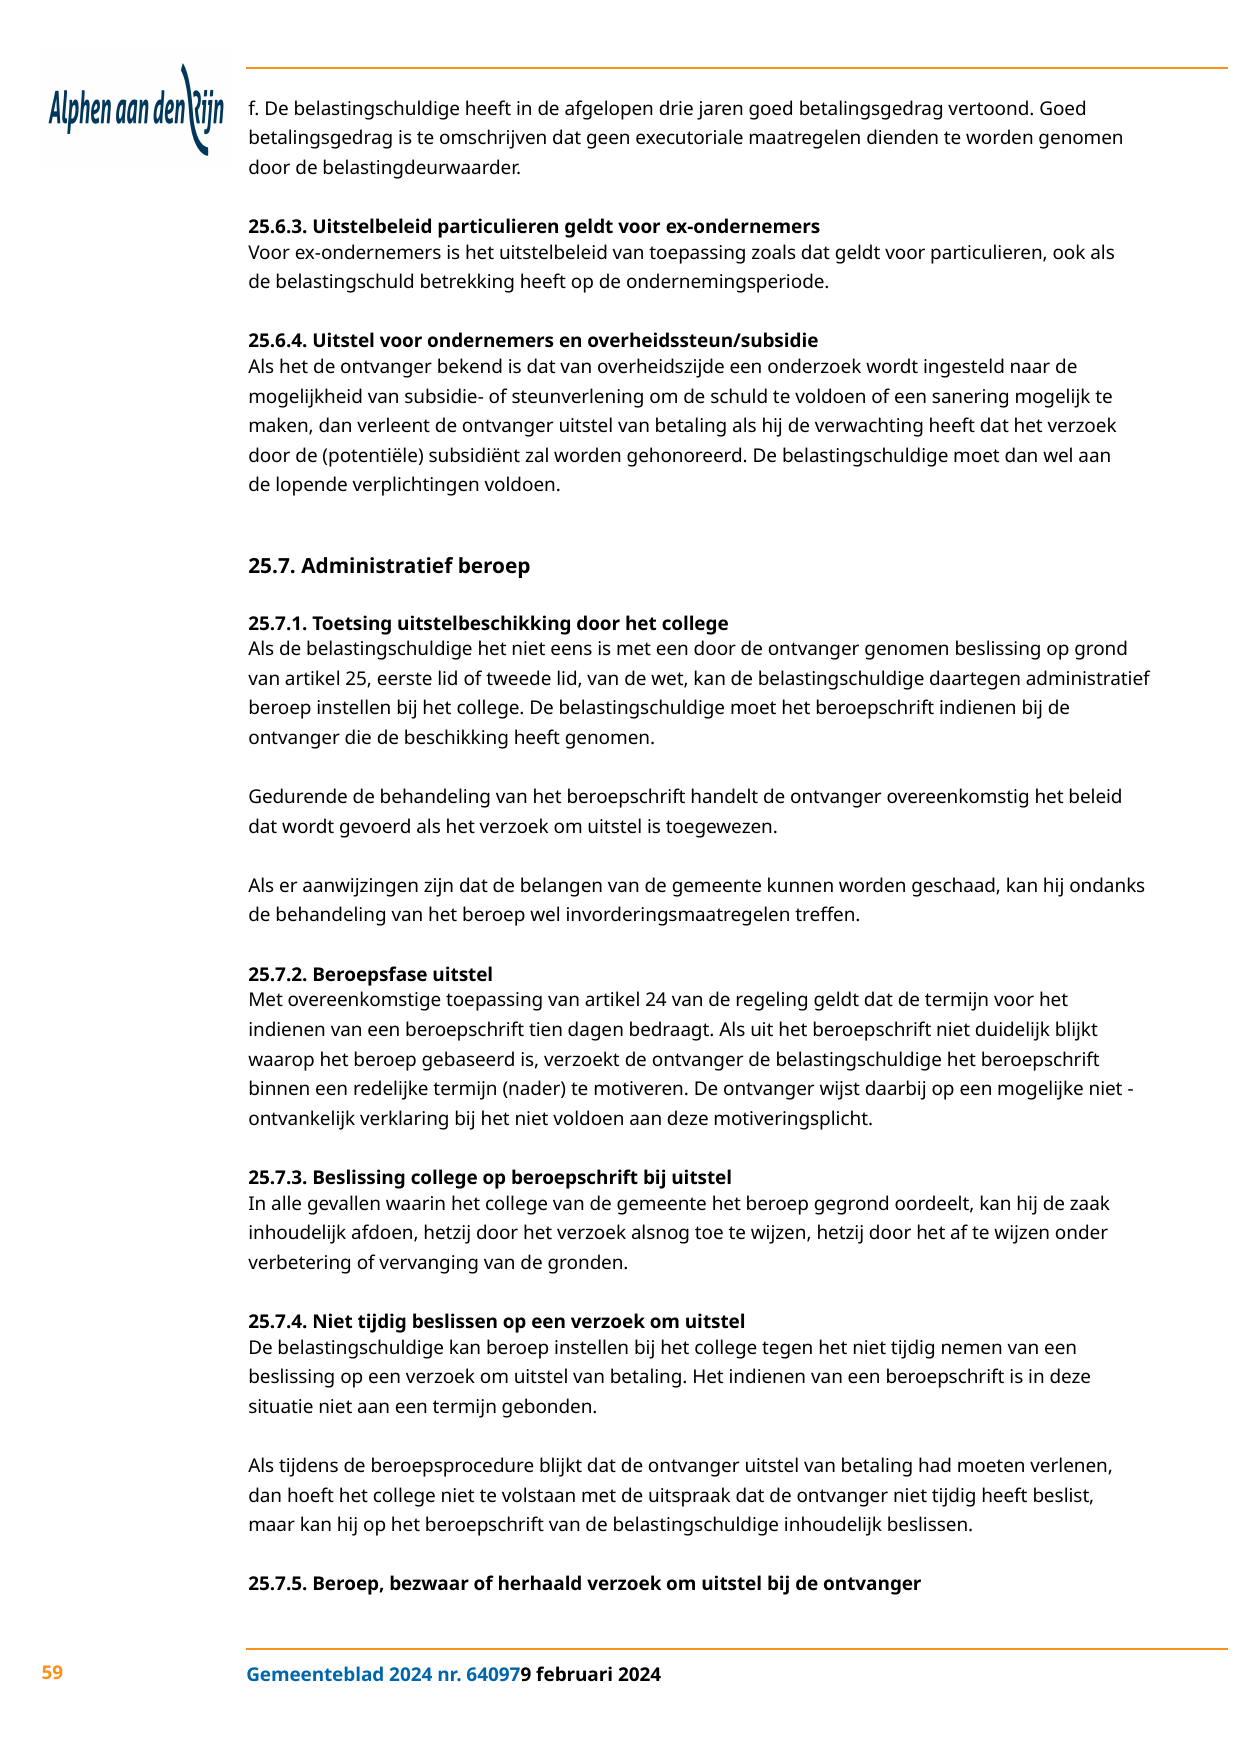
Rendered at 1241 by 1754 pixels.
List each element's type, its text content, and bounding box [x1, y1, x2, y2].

text dat wordt gevoerd als het verzoek om uitstel is toegewezen. [248, 813, 1152, 839]
text 25.7.2. Beroepsfase uitstel [248, 961, 1152, 987]
text maar kan hij op het beroepschrift van de belastingschuldige inhoudelijk beslissen. [248, 1511, 1152, 1537]
text indienen van een beroepschrift tien dagen bedraagt. Als uit het beroepschrift niet duidelijk blijkt [248, 1016, 1152, 1042]
text Voor ex-ondernemers is het uitstelbeleid van toepassing zoals dat geldt voor particulieren, ook als [248, 239, 1152, 264]
text ontvankelijk verklaring bij het niet voldoen aan deze motiveringsplicht. [248, 1105, 1152, 1131]
text Als er aanwijzingen zijn dat de belangen van de gemeente kunnen worden geschaad, kan hij ondanks de behandeling van het beroep wel invorderingsmaatregelen treffen. [248, 872, 1152, 927]
text In alle gevallen waarin het college van de gemeente het beroep gegrond oordeelt, kan hij de zaak [248, 1190, 1152, 1216]
text situatie niet aan een termijn gebonden. [248, 1393, 1152, 1419]
text Gedurende de behandeling van het beroepschrift handelt de ontvanger overeenkomstig het beleid [248, 783, 1152, 809]
text De belastingschuldige kan beroep instellen bij het college tegen het niet tijdig nemen van een [248, 1334, 1152, 1359]
text Als het de ontvanger bekend is dat van overheidszijde een onderzoek wordt ingesteld naar de [248, 353, 1152, 379]
text 25.6.4. Uitstel voor ondernemers en overheidssteun/subsidie [248, 328, 1152, 353]
text 25.7.3. Beslissing college op beroepschrift bij uitstel [248, 1164, 1152, 1190]
text binnen een redelijke termijn (nader) te motiveren. De ontvanger wijst daarbij op een mogelijke niet - [248, 1075, 1152, 1101]
text 25.7.4. Niet tijdig beslissen op een verzoek om uitstel [248, 1308, 1152, 1334]
text 25.7.5. Beroep, bezwaar of herhaald verzoek om uitstel bij de ontvanger [248, 1571, 1152, 1596]
text Als tijdens de beroepsprocedure blijkt dat de ontvanger uitstel van betaling had moeten verlenen, [248, 1452, 1152, 1478]
text inhoudelijk afdoen, hetzij door het verzoek alsnog toe te wijzen, hetzij door het af te wijzen onder [248, 1219, 1152, 1245]
text waarop het beroep gebaseerd is, verzoekt de ontvanger de belastingschuldige het beroepschrift [248, 1046, 1152, 1071]
picture [41, 47, 231, 172]
text Als de belastingschuldige het niet eens is met een door de ontvanger genomen beslissing op grond van artikel 25, eerste lid of tweede lid, van de wet, kan de belastingschuldige daartegen administratief beroep instellen bij het college. De belastingschuldige moet het beroepschrift indienen bij de ontvanger die de beschikking heeft genomen. [248, 635, 1152, 750]
text 25.7. Administratief beroep [248, 552, 1152, 580]
text dan hoeft het college niet te volstaan met de uitspraak dat de ontvanger niet tijdig heeft beslist, [248, 1482, 1152, 1507]
text Met overeenkomstige toepassing van artikel 24 van de regeling geldt dat de termijn voor het [248, 987, 1152, 1012]
text 25.6.3. Uitstelbeleid particulieren geldt voor ex-ondernemers [248, 213, 1152, 239]
text mogelijkheid van subsidie- of steunverlening om de schuld te voldoen of een sanering mogelijk te [248, 383, 1152, 409]
text verbetering of vervanging van de gronden. [248, 1249, 1152, 1275]
text maken, dan verleent de ontvanger uitstel van betaling als hij de verwachting heeft dat het verzoek door de (potentiële) subsidiënt zal worden gehonoreerd. De belastingschuldige moet dan wel aan [248, 412, 1152, 468]
text de belastingschuld betrekking heeft op de ondernemingsperiode. [248, 268, 1152, 294]
text de lopende verplichtingen voldoen. [248, 472, 1152, 497]
text f. De belastingschuldige heeft in de afgelopen drie jaren goed betalingsgedrag vertoond. Goed betalingsgedrag is te omschrijven dat geen executoriale maatregelen dienden te worden genomen door de belastingdeurwaarder. [248, 95, 1152, 180]
text 25.7.1. Toetsing uitstelbeschikking door het college [248, 610, 1152, 635]
text beslissing op een verzoek om uitstel van betaling. Het indienen van een beroepschrift is in deze [248, 1363, 1152, 1389]
